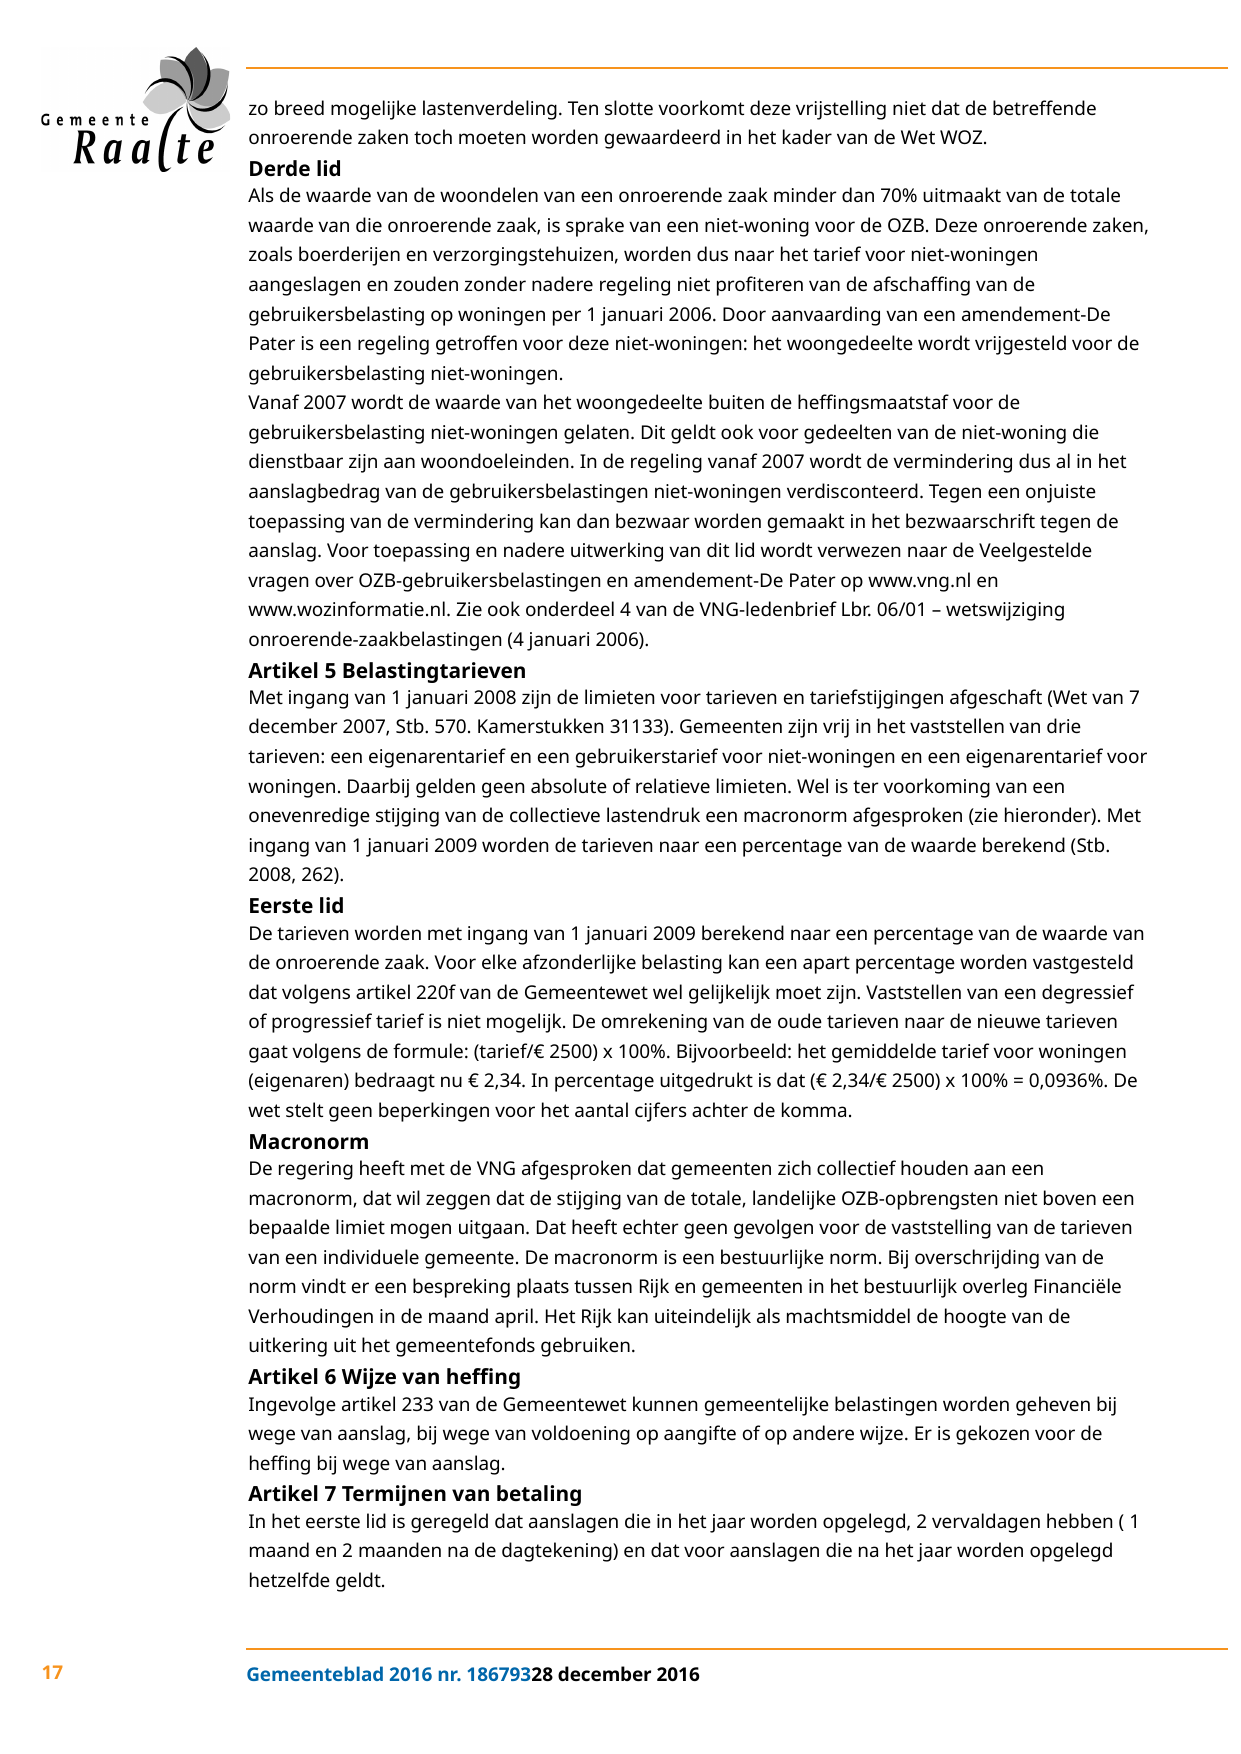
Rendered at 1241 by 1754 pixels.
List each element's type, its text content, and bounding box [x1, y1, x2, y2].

text Derde lid [248, 154, 1152, 182]
text De tarieven worden met ingang van 1 januari 2009 berekend naar een percentage van de waarde van de onroerende zaak. Voor elke afzonderlijke belasting kan een apart percentage worden vastgesteld dat volgens artikel 220f van de Gemeentewet wel gelijkelijk moet zijn. Vaststellen van een degressief of progressief tarief is niet mogelijk. De omrekening van de oude tarieven naar de nieuwe tarieven gaat volgens de formule: (tarief/€ 2500) x 100%. Bijvoorbeeld: het gemiddelde tarief voor woningen (eigenaren) bedraagt nu € 2,34. In percentage uitgedrukt is dat (€ 2,34/€ 2500) x 100% = 0,0936%. De wet stelt geen beperkingen voor het aantal cijfers achter de komma. [248, 920, 1152, 1123]
text zo breed mogelijke lastenverdeling. Ten slotte voorkomt deze vrijstelling niet dat de betreffende onroerende zaken toch moeten worden gewaardeerd in het kader van de Wet WOZ. [248, 95, 1152, 150]
text Artikel 7 Termijnen van betaling [248, 1479, 1152, 1508]
text Ingevolge artikel 233 van de Gemeentewet kunnen gemeentelijke belastingen worden geheven bij wege van aanslag, bij wege van voldoening op aangifte of op andere wijze. Er is gekozen voor de heffing bij wege van aanslag. [248, 1391, 1152, 1476]
text De regering heeft met de VNG afgesproken dat gemeenten zich collectief houden aan een macronorm, dat wil zeggen dat de stijging van de totale, landelijke OZB-opbrengsten niet boven een bepaalde limiet mogen uitgaan. Dat heeft echter geen gevolgen voor de vaststelling van de tarieven van een individuele gemeente. De macronorm is een bestuurlijke norm. Bij overschrijding van de norm vindt er een bespreking plaats tussen Rijk en gemeenten in het bestuurlijk overleg Financiële Verhoudingen in de maand april. Het Rijk kan uiteindelijk als machtsmiddel de hoogte van de uitkering uit het gemeentefonds gebruiken. [248, 1155, 1152, 1358]
text Vanaf 2007 wordt de waarde van het woongedeelte buiten de heffingsmaatstaf voor de gebruikersbelasting niet-woningen gelaten. Dit geldt ook voor gedeelten van de niet-woning die dienstbaar zijn aan woondoeleinden. In de regeling vanaf 2007 wordt de vermindering dus al in het aanslagbedrag van de gebruikersbelastingen niet-woningen verdisconteerd. Tegen een onjuiste toepassing van de vermindering kan dan bezwaar worden gemaakt in het bezwaarschrift tegen de aanslag. Voor toepassing en nadere uitwerking van dit lid wordt verwezen naar de Veelgestelde vragen over OZB-gebruikersbelastingen en amendement-De Pater op www.vng.nl en www.wozinformatie.nl. Zie ook onderdeel 4 van de VNG-ledenbrief Lbr. 06/01 – wetswijziging onroerende-zaakbelastingen (4 januari 2006). [248, 389, 1152, 652]
text Met ingang van 1 januari 2008 zijn de limieten voor tarieven en tariefstijgingen afgeschaft (Wet van 7 december 2007, Stb. 570. Kamerstukken 31133). Gemeenten zijn vrij in het vaststellen van drie tarieven: een eigenarentarief en een gebruikerstarief voor niet-woningen en een eigenarentarief voor woningen. Daarbij gelden geen absolute of relatieve limieten. Wel is ter voorkoming van een onevenredige stijging van de collectieve lastendruk een macronorm afgesproken (zie hieronder). Met ingang van 1 januari 2009 worden de tarieven naar een percentage van de waarde berekend (Stb. 2008, 262). [248, 684, 1152, 887]
picture [41, 47, 231, 172]
text Artikel 6 Wijze van heffing [248, 1362, 1152, 1391]
text Macronorm [248, 1127, 1152, 1155]
text In het eerste lid is geregeld dat aanslagen die in het jaar worden opgelegd, 2 vervaldagen hebben ( 1 maand en 2 maanden na de dagtekening) en dat voor aanslagen die na het jaar worden opgelegd hetzelfde geldt. [248, 1508, 1152, 1593]
text Als de waarde van de woondelen van een onroerende zaak minder dan 70% uitmaakt van de totale waarde van die onroerende zaak, is sprake van een niet-woning voor de OZB. Deze onroerende zaken, zoals boerderijen en verzorgingstehuizen, worden dus naar het tarief voor niet-woningen aangeslagen en zouden zonder nadere regeling niet profiteren van de afschaffing van de gebruikersbelasting op woningen per 1 januari 2006. Door aanvaarding van een amendement-De Pater is een regeling getroffen voor deze niet-woningen: het woongedeelte wordt vrijgesteld voor de gebruikersbelasting niet-woningen. [248, 182, 1152, 386]
text Artikel 5 Belastingtarieven [248, 656, 1152, 684]
text Eerste lid [248, 891, 1152, 920]
